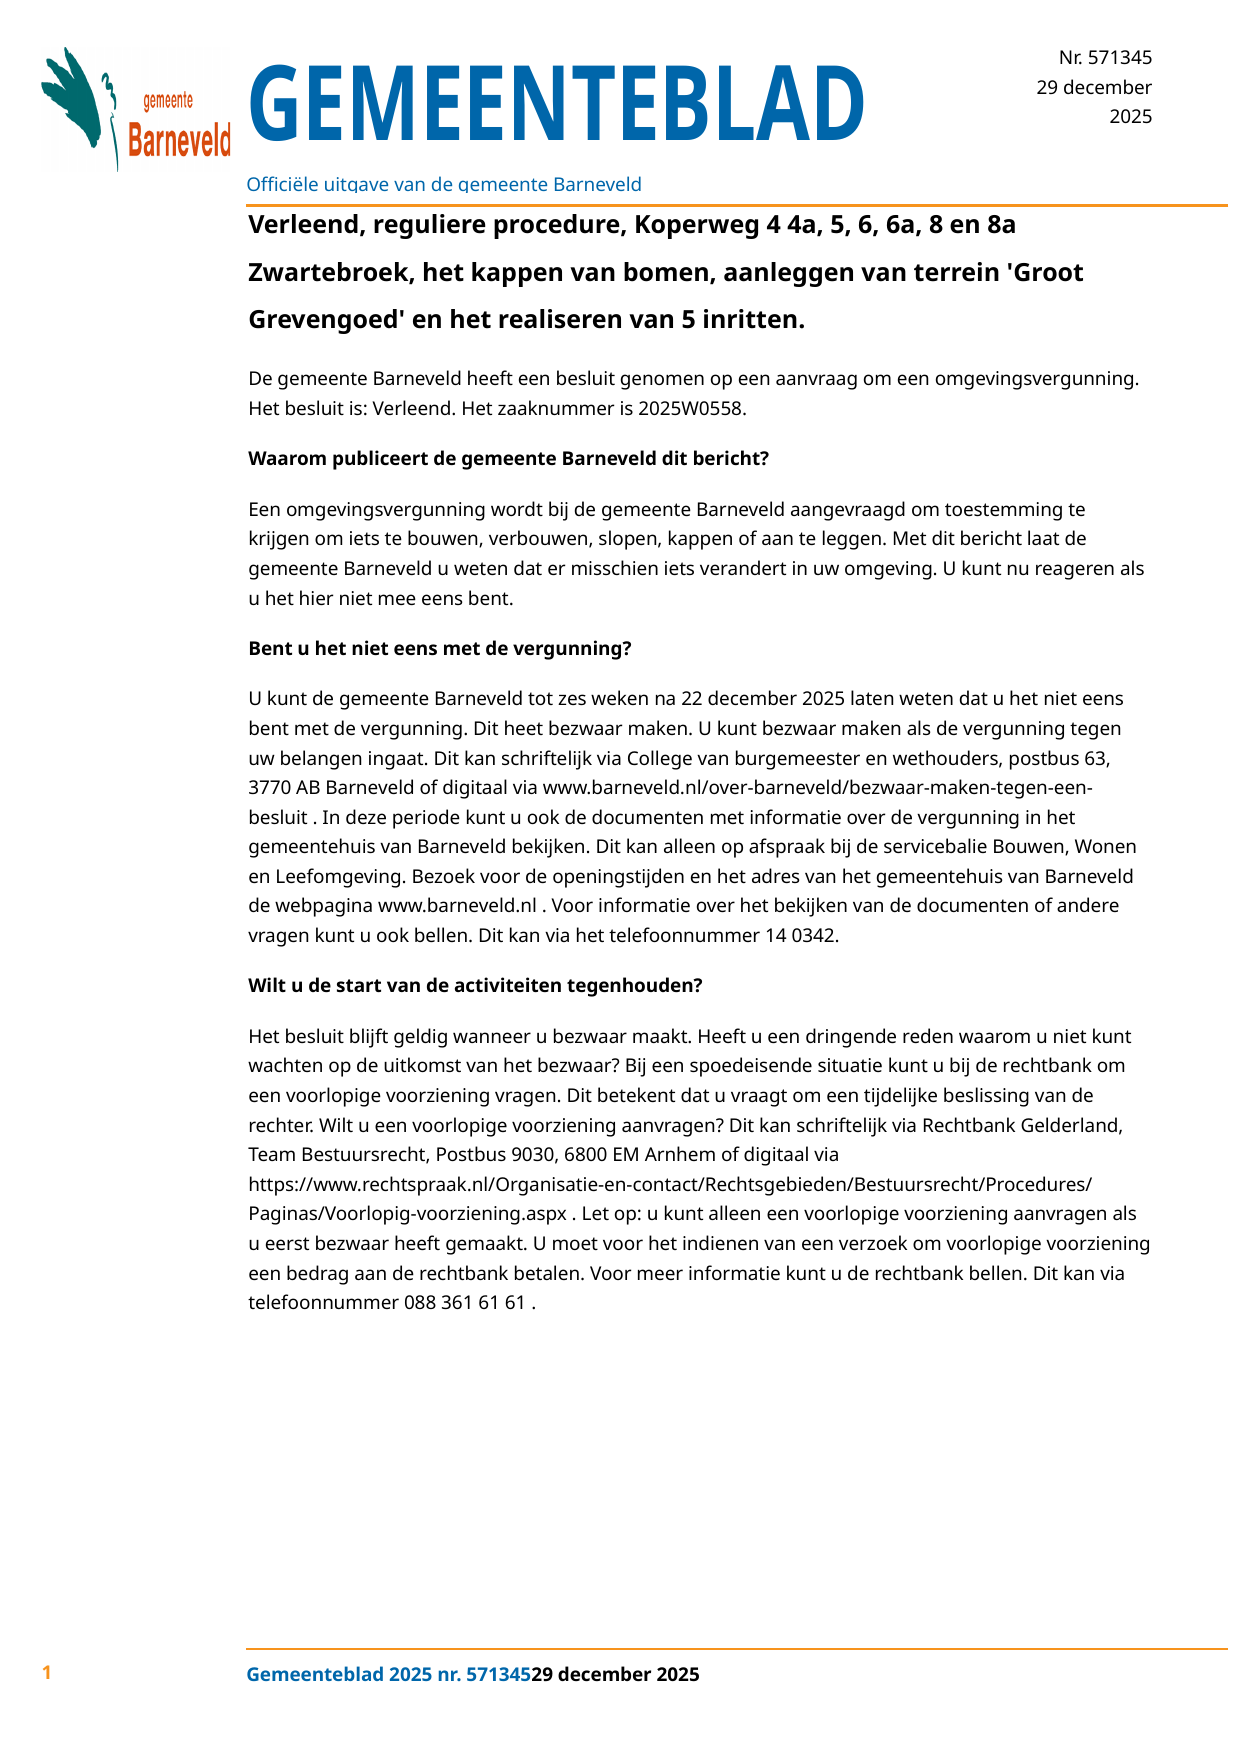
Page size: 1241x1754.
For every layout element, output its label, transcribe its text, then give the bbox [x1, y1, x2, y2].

text Verleend, reguliere procedure, Koperweg 4 4a, 5, 6, 6a, 8 en 8a Zwartebroek, het kappen van bomen, aanleggen van terrein 'Groot Grevengoed' en het realiseren van 5 inritten. [248, 207, 1152, 336]
picture [41, 47, 231, 172]
text U kunt de gemeente Barneveld tot zes weken na 22 december 2025 laten weten dat u het niet eens bent met de vergunning. Dit heet bezwaar maken. U kunt bezwaar maken als de vergunning tegen uw belangen ingaat. Dit kan schriftelijk via College van burgemeester en wethouders, postbus 63, 3770 AB Barneveld of digitaal via www.barneveld.nl/over-barneveld/bezwaar-maken-tegen-een-besluit . In deze periode kunt u ook de documenten met informatie over de vergunning in het gemeentehuis van Barneveld bekijken. Dit kan alleen op afspraak bij de servicebalie Bouwen, Wonen en Leefomgeving. Bezoek voor de openingstijden en het adres van het gemeentehuis van Barneveld de webpagina www.barneveld.nl . Voor informatie over het bekijken van de documenten of andere vragen kunt u ook bellen. Dit kan via het telefoonnummer 14 0342. [248, 686, 1152, 948]
text De gemeente Barneveld heeft een besluit genomen op een aanvraag om een omgevingsvergunning. Het besluit is: Verleend. Het zaaknummer is 2025W0558. [248, 366, 1152, 421]
text Het besluit blijft geldig wanneer u bezwaar maakt. Heeft u een dringende reden waarom u niet kunt wachten op de uitkomst van het bezwaar? Bij een spoedeisende situatie kunt u bij de rechtbank om een voorlopige voorziening vragen. Dit betekent dat u vraagt om een tijdelijke beslissing van de rechter. Wilt u een voorlopige voorziening aanvragen? Dit kan schriftelijk via Rechtbank Gelderland, Team Bestuursrecht, Postbus 9030, 6800 EM Arnhem of digitaal via https://www.rechtspraak.nl/Organisatie-en-contact/Rechtsgebieden/Bestuursrecht/Procedures/Paginas/Voorlopig-voorziening.aspx . Let op: u kunt alleen een voorlopige voorziening aanvragen als u eerst bezwaar heeft gemaakt. U moet voor het indienen van een verzoek om voorlopige voorziening een bedrag aan de rechtbank betalen. Voor meer informatie kunt u de rechtbank bellen. Dit kan via telefoonnummer 088 361 61 61 . [248, 1023, 1152, 1315]
text Bent u het niet eens met de vergunning? [248, 635, 1152, 661]
text Waarom publiceert de gemeente Barneveld dit bericht? [248, 446, 1152, 471]
text Wilt u de start van de activiteiten tegenhouden? [248, 973, 1152, 998]
text Een omgevingsvergunning wordt bij de gemeente Barneveld aangevraagd om toestemming te krijgen om iets te bouwen, verbouwen, slopen, kappen of aan te leggen. Met dit bericht laat de gemeente Barneveld u weten dat er misschien iets verandert in uw omgeving. U kunt nu reageren als u het hier niet mee eens bent. [248, 496, 1152, 610]
